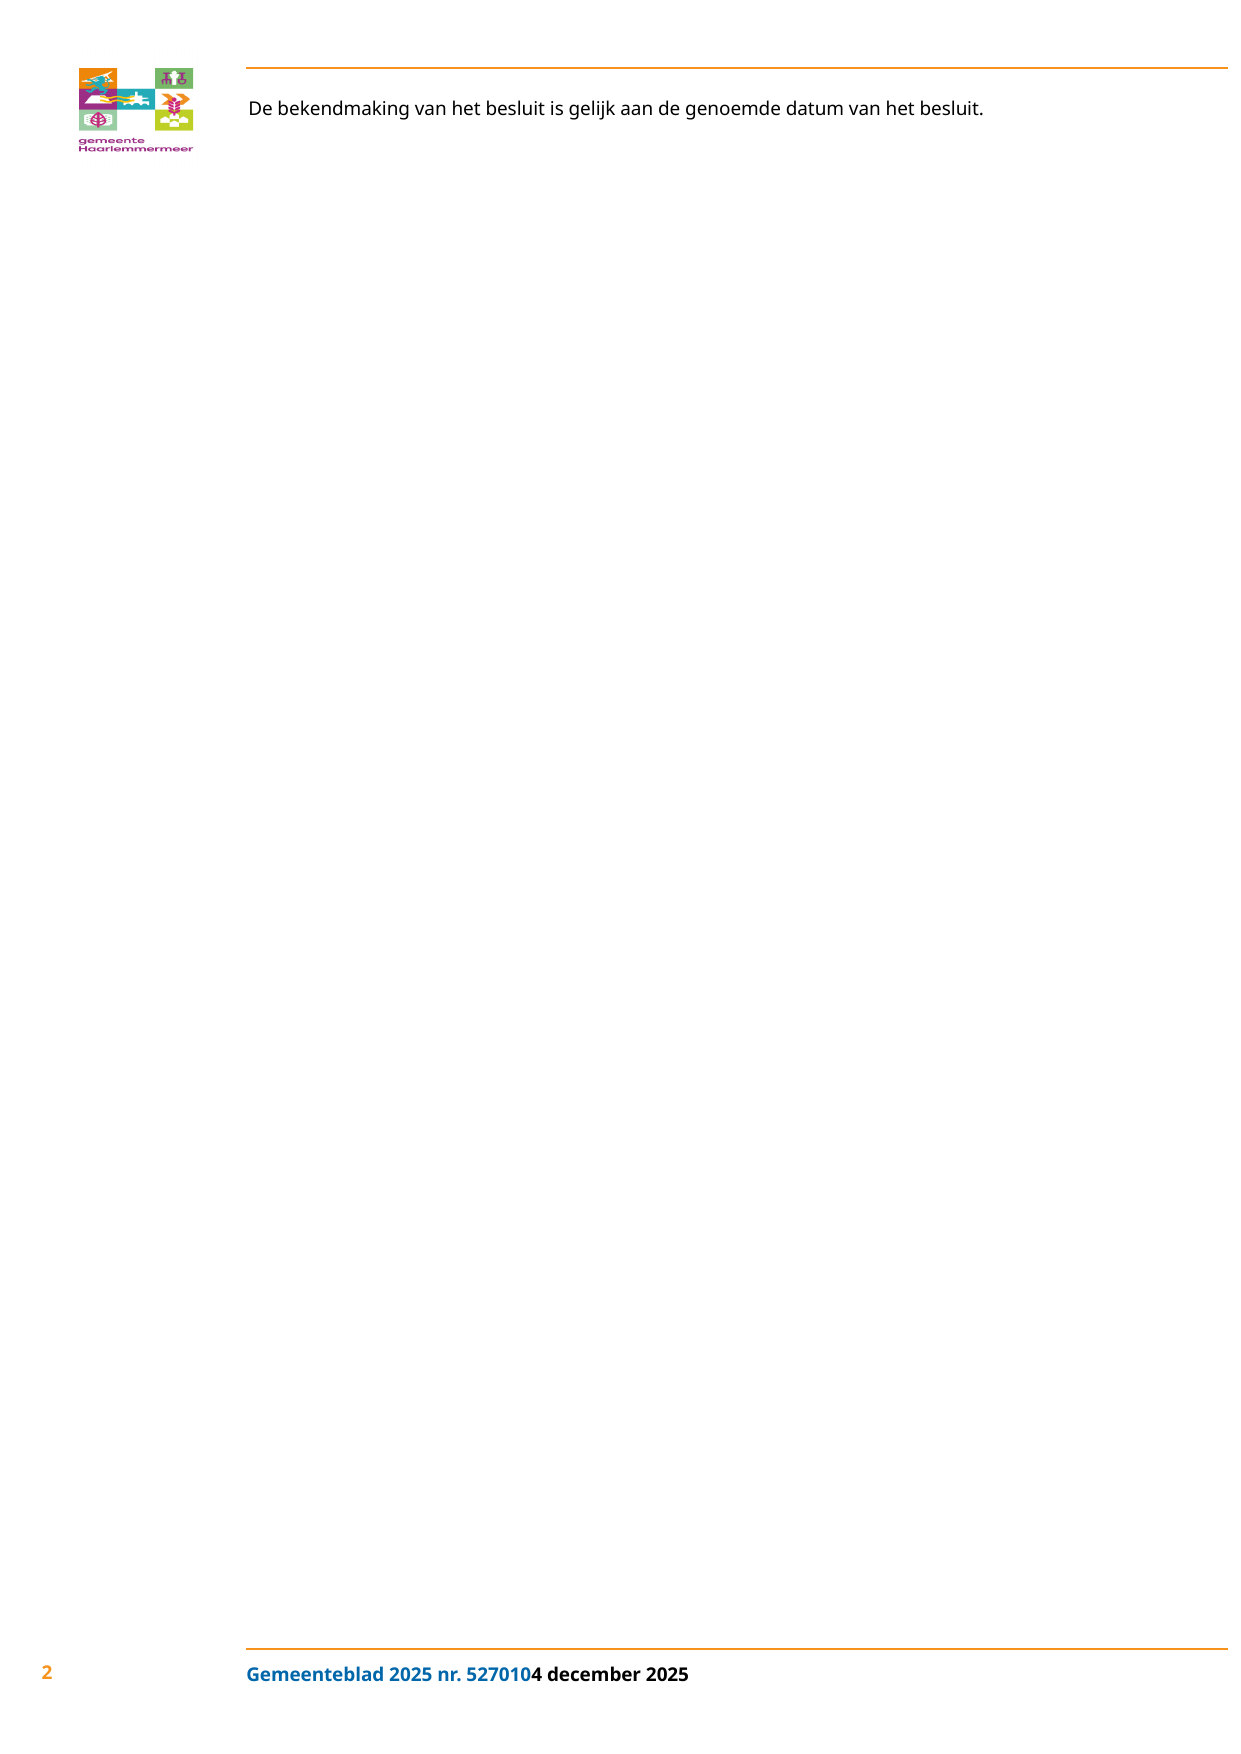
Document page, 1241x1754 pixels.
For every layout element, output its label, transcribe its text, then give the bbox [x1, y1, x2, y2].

picture [41, 47, 231, 172]
text De bekendmaking van het besluit is gelijk aan de genoemde datum van het besluit. [248, 95, 1152, 121]
